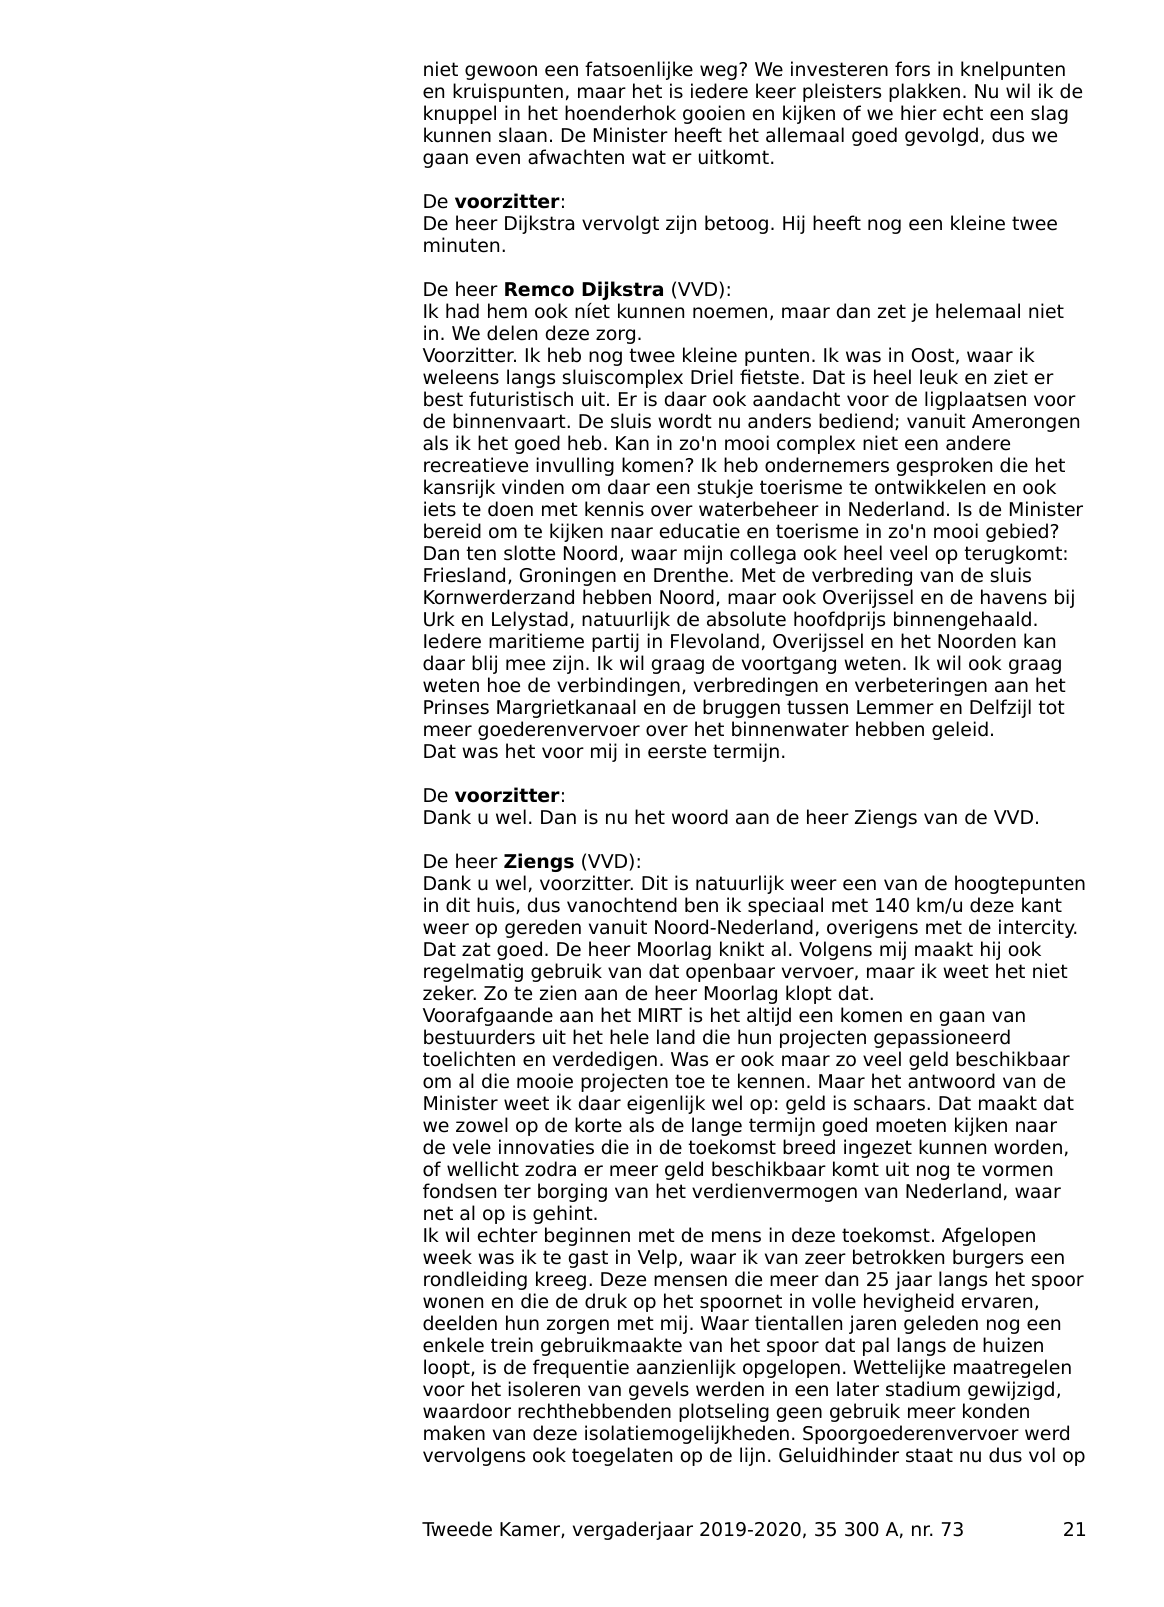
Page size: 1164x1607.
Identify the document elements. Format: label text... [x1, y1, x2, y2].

text Dank u wel. Dan is nu het woord aan de heer Ziengs van de VVD. [422, 807, 1087, 829]
text Dan ten slotte Noord, waar mijn collega ook heel veel op terugkomt: Friesland, Groningen en Drenthe. Met de verbreding van de sluis Kornwerderzand hebben Noord, maar ook Overijssel en de havens bij Urk en Lelystad, natuurlijk de absolute hoofdprijs binnengehaald. Iedere maritieme partij in Flevoland, Overijssel en het Noorden kan daar blij mee zijn. Ik wil graag de voortgang weten. Ik wil ook graag weten hoe de verbindingen, verbredingen en verbeteringen aan het Prinses Margrietkanaal en de bruggen tussen Lemmer en Delfzijl tot meer goederenvervoer over het binnenwater hebben geleid. [422, 543, 1087, 741]
text Ik had hem ook níet kunnen noemen, maar dan zet je helemaal niet in. We delen deze zorg. [422, 301, 1087, 345]
text De heer Remco Dijkstra (VVD): [422, 279, 1087, 301]
text Dat was het voor mij in eerste termijn. [422, 741, 1087, 763]
text Voorafgaande aan het MIRT is het altijd een komen en gaan van bestuurders uit het hele land die hun projecten gepassioneerd toelichten en verdedigen. Was er ook maar zo veel geld beschikbaar om al die mooie projecten toe te kennen. Maar het antwoord van de Minister weet ik daar eigenlijk wel op: geld is schaars. Dat maakt dat we zowel op de korte als de lange termijn goed moeten kijken naar de vele innovaties die in de toekomst breed ingezet kunnen worden, of wellicht zodra er meer geld beschikbaar komt uit nog te vormen fondsen ter borging van het verdienvermogen van Nederland, waar net al op is gehint. [422, 1005, 1087, 1225]
text Dank u wel, voorzitter. Dit is natuurlijk weer een van de hoogtepunten in dit huis, dus vanochtend ben ik speciaal met 140 km/u deze kant weer op gereden vanuit Noord-Nederland, overigens met de intercity. Dat zat goed. De heer Moorlag knikt al. Volgens mij maakt hij ook regelmatig gebruik van dat openbaar vervoer, maar ik weet het niet zeker. Zo te zien aan de heer Moorlag klopt dat. [422, 873, 1087, 1005]
text Ik wil echter beginnen met de mens in deze toekomst. Afgelopen week was ik te gast in Velp, waar ik van zeer betrokken burgers een rondleiding kreeg. Deze mensen die meer dan 25 jaar langs het spoor wonen en die de druk op het spoornet in volle hevigheid ervaren, deelden hun zorgen met mij. Waar tientallen jaren geleden nog een enkele trein gebruikmaakte van het spoor dat pal langs de huizen loopt, is de frequentie aanzienlijk opgelopen. Wettelijke maatregelen voor het isoleren van gevels werden in een later stadium gewijzigd, waardoor rechthebbenden plotseling geen gebruik meer konden maken van deze isolatiemogelijkheden. Spoorgoederenvervoer werd vervolgens ook toegelaten op de lijn. Geluidhinder staat nu dus vol op [422, 1225, 1087, 1467]
text De voorzitter: [422, 191, 1087, 213]
text niet gewoon een fatsoenlijke weg? We investeren fors in knelpunten en kruispunten, maar het is iedere keer pleisters plakken. Nu wil ik de knuppel in het hoenderhok gooien en kijken of we hier echt een slag kunnen slaan. De Minister heeft het allemaal goed gevolgd, dus we gaan even afwachten wat er uitkomt. [422, 59, 1087, 169]
text De voorzitter: [422, 785, 1087, 807]
text De heer Ziengs (VVD): [422, 851, 1087, 873]
text Voorzitter. Ik heb nog twee kleine punten. Ik was in Oost, waar ik weleens langs sluiscomplex Driel fietste. Dat is heel leuk en ziet er best futuristisch uit. Er is daar ook aandacht voor de ligplaatsen voor de binnenvaart. De sluis wordt nu anders bediend; vanuit Amerongen als ik het goed heb. Kan in zo'n mooi complex niet een andere recreatieve invulling komen? Ik heb ondernemers gesproken die het kansrijk vinden om daar een stukje toerisme te ontwikkelen en ook iets te doen met kennis over waterbeheer in Nederland. Is de Minister bereid om te kijken naar educatie en toerisme in zo'n mooi gebied? [422, 345, 1087, 543]
text De heer Dijkstra vervolgt zijn betoog. Hij heeft nog een kleine twee minuten. [422, 213, 1087, 257]
